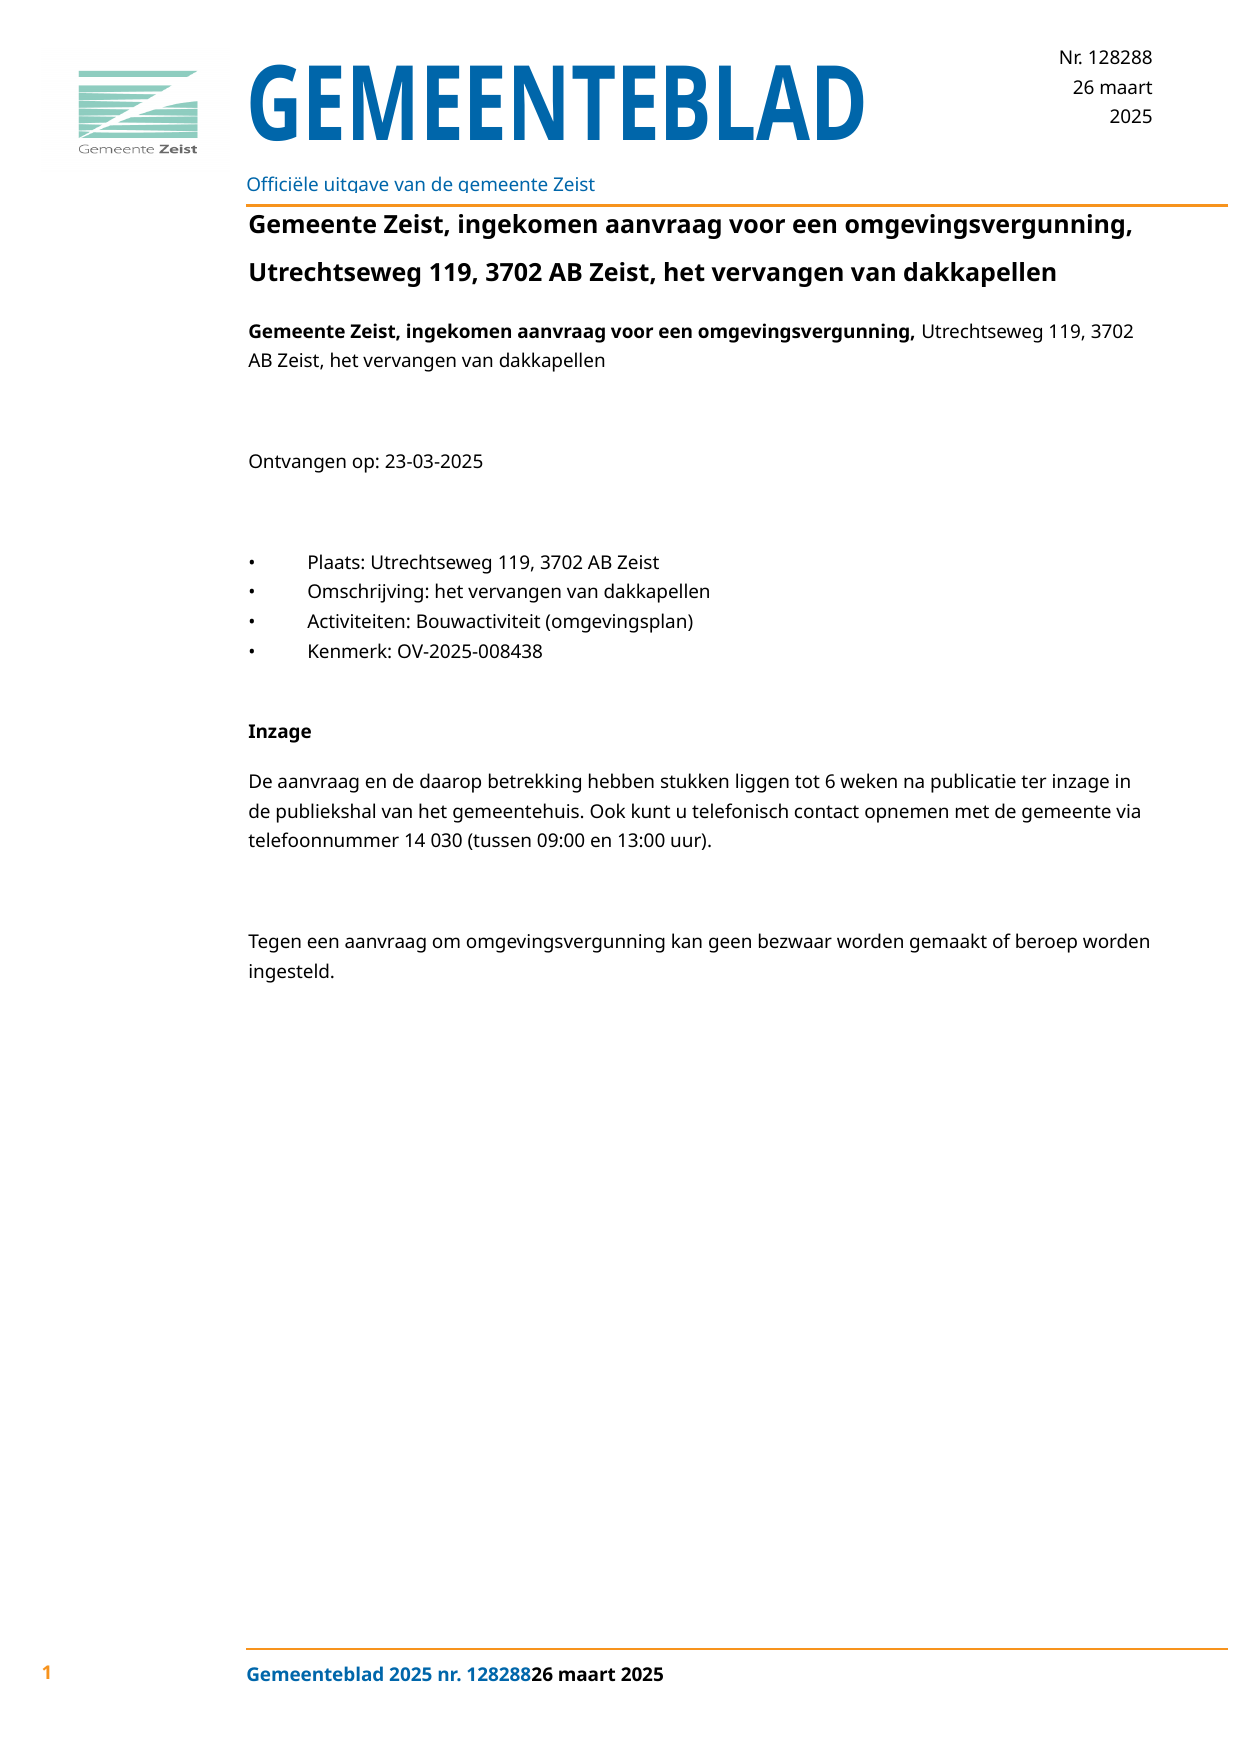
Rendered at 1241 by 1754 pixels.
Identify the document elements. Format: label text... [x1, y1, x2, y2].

text Tegen een aanvraag om omgevingsvergunning kan geen bezwaar worden gemaakt of beroep worden ingesteld. [248, 928, 1152, 984]
list Omschrijving: het vervangen van dakkapellen [248, 579, 1152, 604]
text De aanvraag en de daarop betrekking hebben stukken liggen tot 6 weken na publicatie ter inzage in de publiekshal van het gemeentehuis. Ook kunt u telefonisch contact opnemen met de gemeente via telefoonnummer 14 030 (tussen 09:00 en 13:00 uur). [248, 768, 1152, 853]
list Activiteiten: Bouwactiviteit (omgevingsplan) [248, 608, 1152, 634]
text Ontvangen op: 23-03-2025 [248, 448, 1152, 474]
list Kenmerk: OV-2025-008438 [248, 638, 1152, 664]
text Gemeente Zeist, ingekomen aanvraag voor een omgevingsvergunning, Utrechtseweg 119, 3702 AB Zeist, het vervangen van dakkapellen [248, 207, 1152, 288]
text Gemeente Zeist, ingekomen aanvraag voor een omgevingsvergunning, Utrechtseweg 119, 3702 AB Zeist, het vervangen van dakkapellen [248, 318, 1152, 373]
text Inzage [248, 718, 1152, 744]
picture [41, 47, 231, 172]
list Plaats: Utrechtseweg 119, 3702 AB Zeist [248, 549, 1152, 575]
